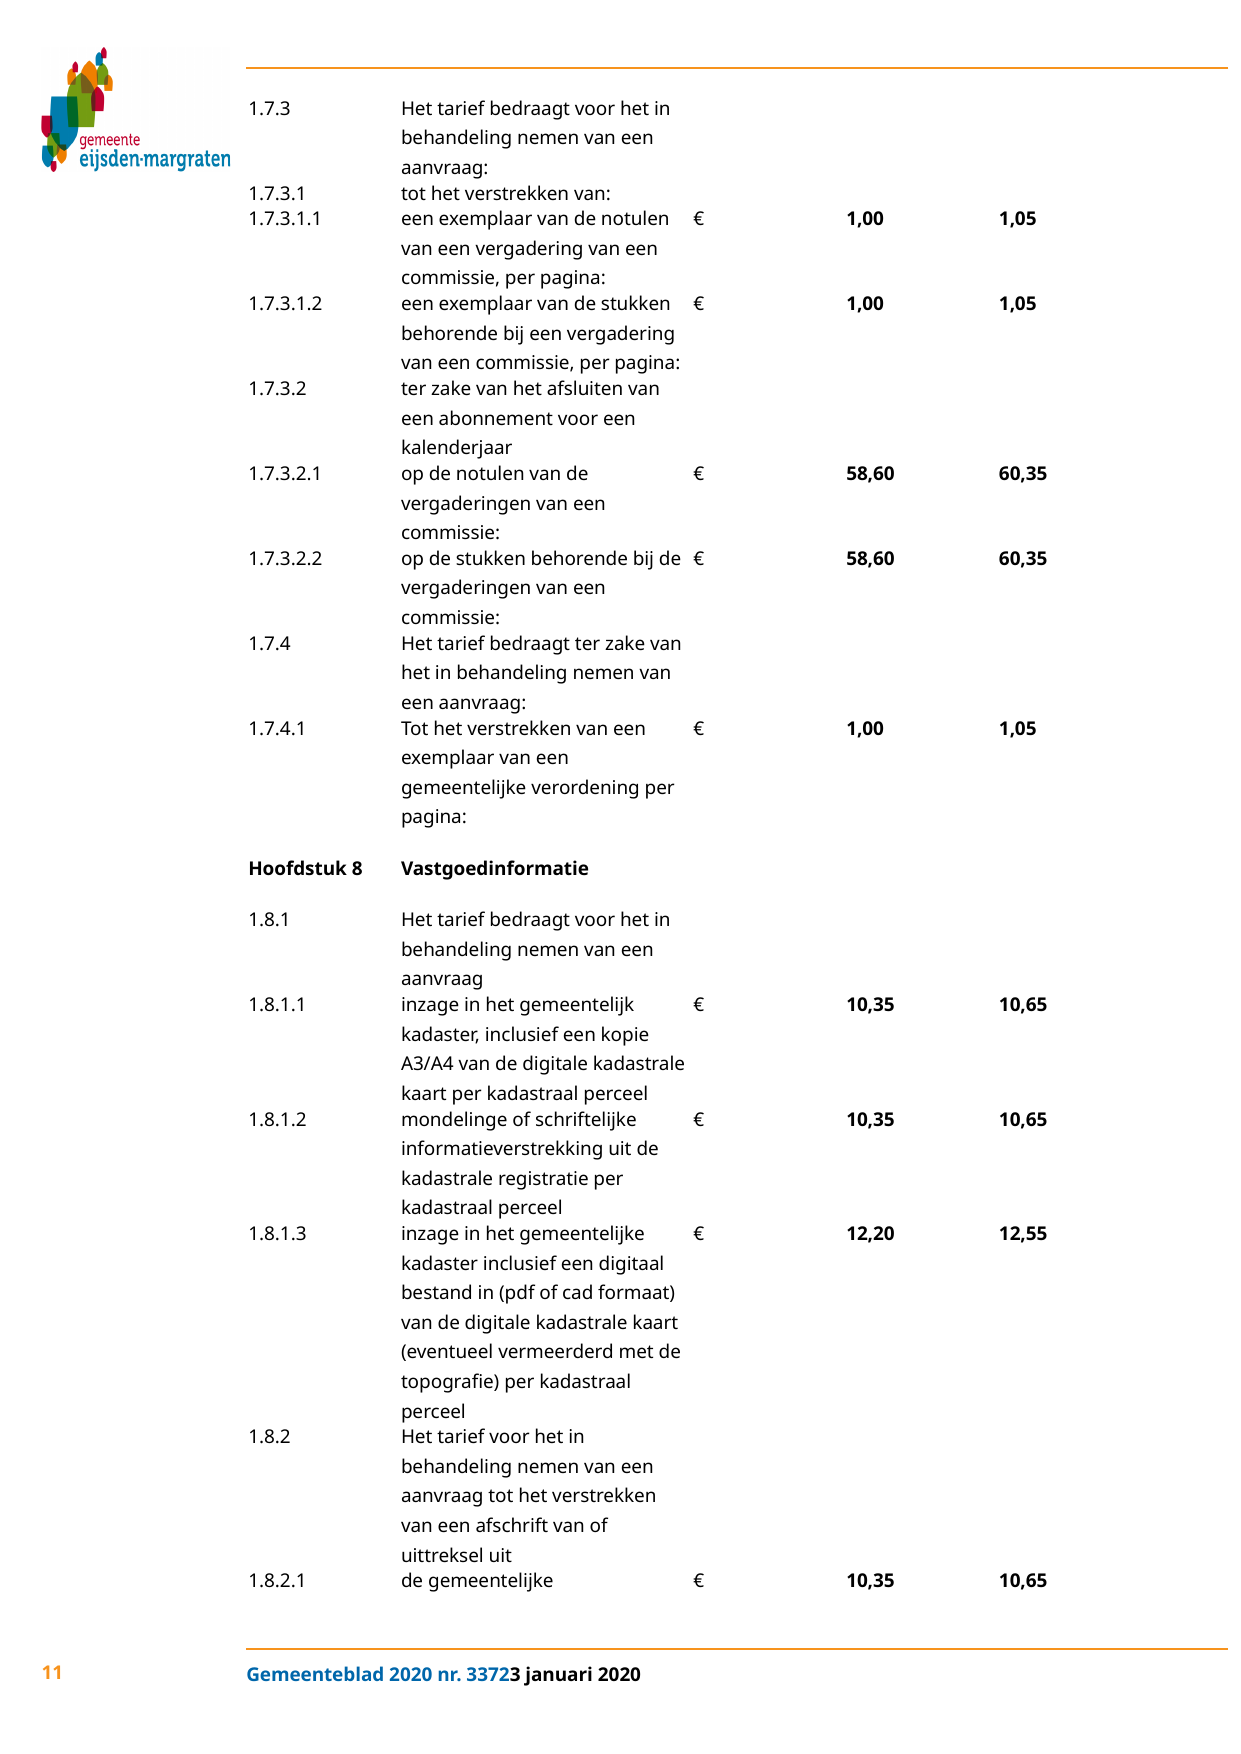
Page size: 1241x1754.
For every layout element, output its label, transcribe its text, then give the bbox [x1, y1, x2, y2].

table_cell inzage in het gemeentelijke kadaster inclusief een digitaal bestand in (pdf of cad formaat) van de digitale kadastrale kaart (eventueel vermeerderd met de topografie) per kadastraal perceel [401, 1220, 693, 1423]
table_cell [999, 180, 1152, 205]
table_cell 1.8.2 [248, 1424, 401, 1568]
table_cell [846, 906, 999, 991]
table_cell 1.8.1.1 [248, 991, 401, 1106]
table_cell € [693, 1106, 846, 1220]
table_cell 1.8.1.3 [248, 1220, 401, 1423]
table_cell [846, 375, 999, 460]
table_cell € [693, 1568, 846, 1593]
table_cell 1,00 [846, 715, 999, 829]
table_cell 10,65 [999, 1568, 1152, 1593]
table_cell 10,65 [999, 1106, 1152, 1220]
table_cell 1.7.4 [248, 630, 401, 715]
table_cell mondelinge of schriftelijke informatieverstrekking uit de kadastrale registratie per kadastraal perceel [401, 1106, 693, 1220]
table_cell 1,00 [846, 290, 999, 375]
table_cell 58,60 [846, 460, 999, 545]
table_cell Het tarief voor het in behandeling nemen van een aanvraag tot het verstrekken van een afschrift van of uittreksel uit [401, 1424, 693, 1568]
table_cell 1,05 [999, 205, 1152, 290]
table_cell [999, 829, 1152, 855]
table_cell 10,35 [846, 1106, 999, 1220]
table_cell een exemplaar van de stukken behorende bij een vergadering van een commissie, per pagina: [401, 290, 693, 375]
table_cell 60,35 [999, 545, 1152, 630]
table_cell [693, 1424, 846, 1568]
table_cell € [693, 545, 846, 630]
table_cell € [693, 290, 846, 375]
table_cell [693, 375, 846, 460]
table_cell [248, 881, 401, 906]
table_cell 1.7.3.2 [248, 375, 401, 460]
table_cell op de stukken behorende bij de vergaderingen van een commissie: [401, 545, 693, 630]
table_cell 1.7.3.1.1 [248, 205, 401, 290]
table_cell tot het verstrekken van: [401, 180, 693, 205]
table_cell € [693, 1220, 846, 1423]
table_cell [401, 881, 693, 906]
table_cell 12,20 [846, 1220, 999, 1423]
table_cell [693, 829, 846, 855]
table_cell [846, 630, 999, 715]
table_cell € [693, 715, 846, 829]
table_cell [999, 1424, 1152, 1568]
table_cell [846, 881, 999, 906]
table_cell een exemplaar van de notulen van een vergadering van een commissie, per pagina: [401, 205, 693, 290]
table_cell 1.7.3.1.2 [248, 290, 401, 375]
table_cell [846, 95, 999, 180]
table_cell Vastgoedinformatie [401, 855, 693, 881]
table_cell Het tarief bedraagt ter zake van het in behandeling nemen van een aanvraag: [401, 630, 693, 715]
table_cell 1.8.1.2 [248, 1106, 401, 1220]
table_cell [999, 375, 1152, 460]
table_cell [846, 1424, 999, 1568]
table_cell [693, 95, 846, 180]
picture [41, 47, 231, 172]
table_cell [846, 180, 999, 205]
table_cell [248, 829, 401, 855]
table_cell [693, 630, 846, 715]
table_cell 12,55 [999, 1220, 1152, 1423]
table_cell € [693, 460, 846, 545]
table_cell 1.8.1 [248, 906, 401, 991]
table_cell [401, 829, 693, 855]
table_cell 60,35 [999, 460, 1152, 545]
table_cell 58,60 [846, 545, 999, 630]
table_cell € [693, 991, 846, 1106]
table_cell 1.7.4.1 [248, 715, 401, 829]
table_cell 10,35 [846, 1568, 999, 1593]
table_cell 1.8.2.1 [248, 1568, 401, 1593]
table_cell [693, 855, 846, 881]
table_cell € [693, 205, 846, 290]
table_cell de gemeentelijke [401, 1568, 693, 1593]
table_cell 1,00 [846, 205, 999, 290]
table_cell op de notulen van de vergaderingen van een commissie: [401, 460, 693, 545]
table_cell inzage in het gemeentelijk kadaster, inclusief een kopie A3/A4 van de digitale kadastrale kaart per kadastraal perceel [401, 991, 693, 1106]
table_cell [846, 829, 999, 855]
table_cell 1.7.3.2.2 [248, 545, 401, 630]
table_cell Het tarief bedraagt voor het in behandeling nemen van een aanvraag: [401, 95, 693, 180]
table_cell 1,05 [999, 715, 1152, 829]
table_cell 1,05 [999, 290, 1152, 375]
table_cell 10,65 [999, 991, 1152, 1106]
table_cell 10,35 [846, 991, 999, 1106]
table_cell 1.7.3 [248, 95, 401, 180]
table_cell [693, 906, 846, 991]
table_cell 1.7.3.1 [248, 180, 401, 205]
table_cell [999, 855, 1152, 881]
table_cell [693, 180, 846, 205]
table_cell Hoofdstuk 8 [248, 855, 401, 881]
table_cell Tot het verstrekken van een exemplaar van een gemeentelijke verordening per pagina: [401, 715, 693, 829]
table_cell Het tarief bedraagt voor het in behandeling nemen van een aanvraag [401, 906, 693, 991]
table_cell [999, 95, 1152, 180]
table_cell [999, 906, 1152, 991]
table_cell [999, 630, 1152, 715]
table_cell [846, 855, 999, 881]
table_cell 1.7.3.2.1 [248, 460, 401, 545]
table_cell [693, 881, 846, 906]
table_cell ter zake van het afsluiten van een abonnement voor een kalenderjaar [401, 375, 693, 460]
table_cell [999, 881, 1152, 906]
